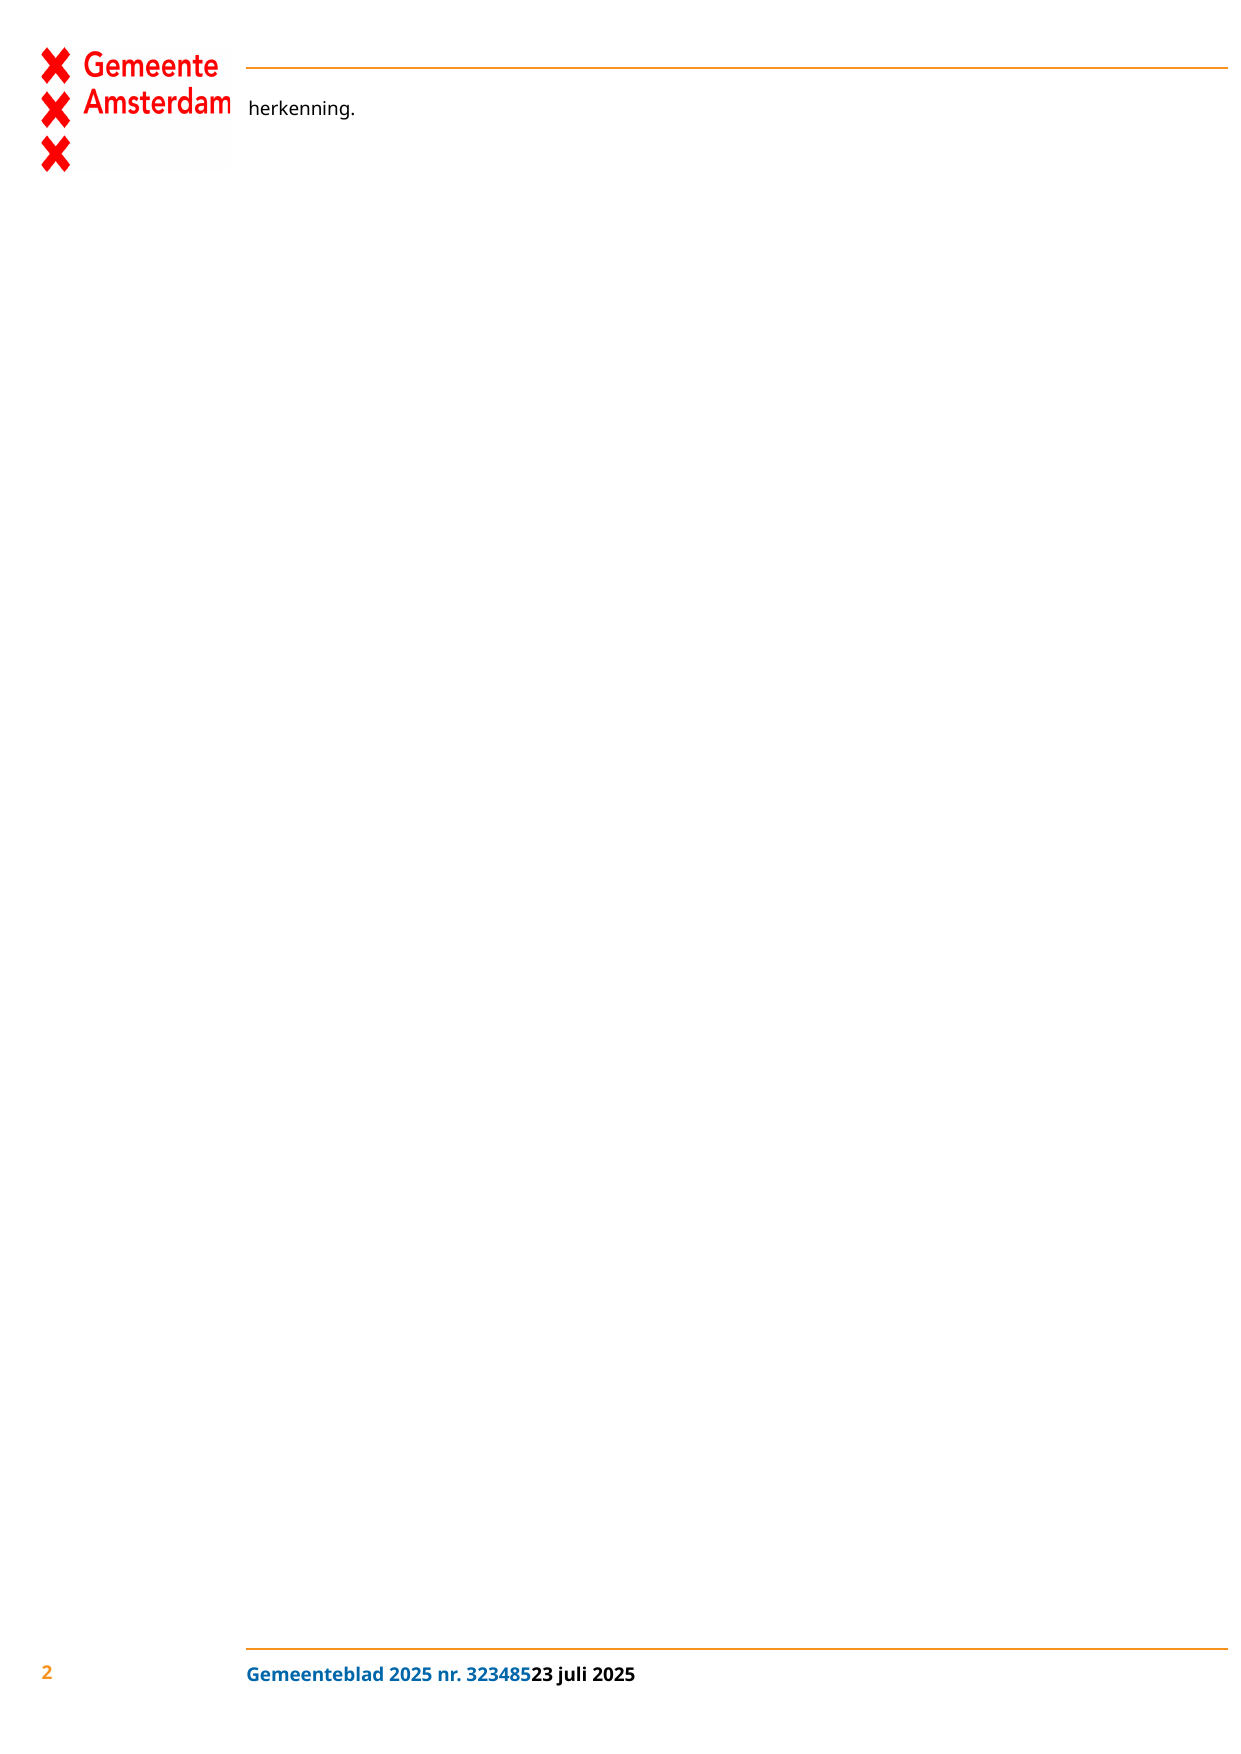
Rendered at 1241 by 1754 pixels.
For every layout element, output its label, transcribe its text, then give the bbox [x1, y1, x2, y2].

text herkenning. [248, 95, 1152, 121]
picture [41, 47, 231, 172]
